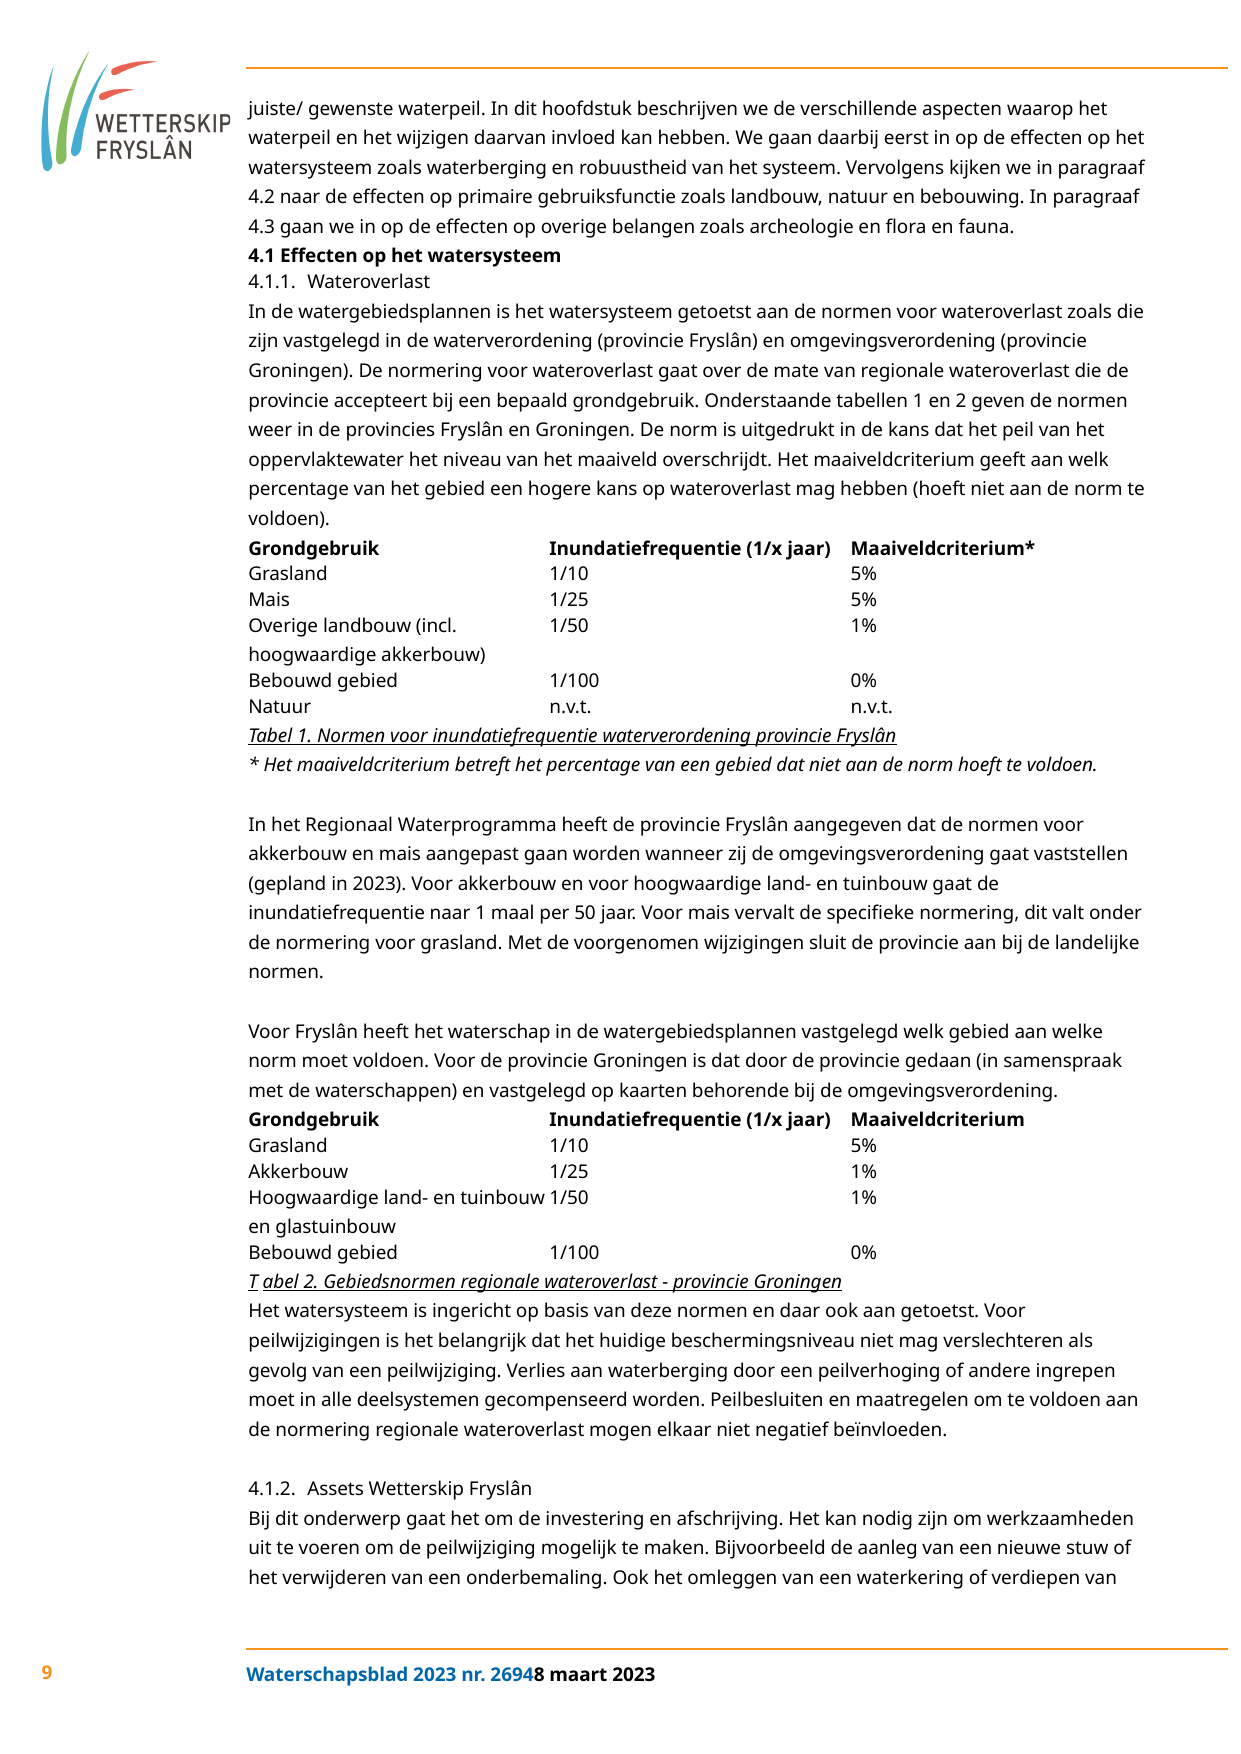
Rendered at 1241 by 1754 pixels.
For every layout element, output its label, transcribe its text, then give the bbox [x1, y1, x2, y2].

table_cell Akkerbouw [248, 1158, 549, 1184]
table_cell 1/50 [549, 612, 850, 667]
text Het watersysteem is ingericht op basis van deze normen en daar ook aan getoetst. Voor peilwijzigingen is het belangrijk dat het huidige beschermingsniveau niet mag verslechteren als gevolg van een peilwijziging. Verlies aan waterberging door een peilverhoging of andere ingrepen moet in alle deelsystemen gecompenseerd worden. Peilbesluiten en maatregelen om te voldoen aan de normering regionale wateroverlast mogen elkaar niet negatief beïnvloeden. [248, 1298, 1152, 1442]
table_cell 1/10 [549, 1133, 850, 1158]
text * Het maaiveldcriterium betreft het percentage van een gebied dat niet aan de norm hoeft te voldoen. [248, 752, 1152, 777]
table_cell n.v.t. [549, 693, 850, 719]
text Bij dit onderwerp gaat het om de investering en afschrijving. Het kan nodig zijn om werkzaamheden uit te voeren om de peilwijziging mogelijk te maken. Bijvoorbeeld de aanleg van een nieuwe stuw of het verwijderen van een onderbemaling. Ook het omleggen van een waterkering of verdiepen van [248, 1505, 1152, 1590]
list Wateroverlast [248, 268, 1152, 294]
list Assets Wetterskip Fryslân [248, 1475, 1152, 1501]
table_cell 1/25 [549, 586, 850, 612]
table_cell 1/25 [549, 1158, 850, 1184]
table_cell 1/100 [549, 1239, 850, 1265]
table_cell 5% [850, 561, 1152, 586]
table_cell 1/100 [549, 667, 850, 693]
table_header Maaiveldcriterium [850, 1107, 1152, 1132]
text Voor Fryslân heeft het waterschap in de watergebiedsplannen vastgelegd welk gebied aan welke norm moet voldoen. Voor de provincie Groningen is dat door de provincie gedaan (in samenspraak met de waterschappen) en vastgelegd op kaarten behorende bij de omgevingsverordening. [248, 1018, 1152, 1103]
table_cell Natuur [248, 693, 549, 719]
table_cell 1% [850, 1158, 1152, 1184]
table_cell 0% [850, 667, 1152, 693]
table_cell Grasland [248, 1133, 549, 1158]
text 4.1 Effecten op het watersysteem [248, 243, 1152, 268]
table_cell 5% [850, 1133, 1152, 1158]
text Tabel 1. Normen voor inundatiefrequentie waterverordening provincie Fryslân [248, 722, 1152, 748]
table_cell 1% [850, 612, 1152, 667]
table_cell n.v.t. [850, 693, 1152, 719]
table_cell Bebouwd gebied [248, 667, 549, 693]
table_header Maaiveldcriterium* [850, 535, 1152, 561]
table_cell 5% [850, 586, 1152, 612]
table_cell Grasland [248, 561, 549, 586]
table_cell 0% [850, 1239, 1152, 1265]
table_cell Bebouwd gebied [248, 1239, 549, 1265]
text juiste/ gewenste waterpeil. In dit hoofdstuk beschrijven we de verschillende aspecten waarop het waterpeil en het wijzigen daarvan invloed kan hebben. We gaan daarbij eerst in op de effecten op het watersysteem zoals waterberging en robuustheid van het systeem. Vervolgens kijken we in paragraaf 4.2 naar de effecten op primaire gebruiksfunctie zoals landbouw, natuur en bebouwing. In paragraaf 4.3 gaan we in op de effecten op overige belangen zoals archeologie en flora en fauna. [248, 95, 1152, 239]
table_header Inundatiefrequentie (1/x jaar) [549, 535, 850, 561]
table_cell 1/50 [549, 1184, 850, 1239]
table_header Grondgebruik [248, 535, 549, 561]
table_cell Hoogwaardige land- en tuinbouw en glastuinbouw [248, 1184, 549, 1239]
table_cell Overige landbouw (incl. hoogwaardige akkerbouw) [248, 612, 549, 667]
text T abel 2. Gebiedsnormen regionale wateroverlast - provincie Groningen [248, 1268, 1152, 1294]
table_header Inundatiefrequentie (1/x jaar) [549, 1107, 850, 1132]
table_cell Mais [248, 586, 549, 612]
text In de watergebiedsplannen is het watersysteem getoetst aan de normen voor wateroverlast zoals die zijn vastgelegd in de waterverordening (provincie Fryslân) en omgevingsverordening (provincie Groningen). De normering voor wateroverlast gaat over de mate van regionale wateroverlast die de provincie accepteert bij een bepaald grondgebruik. Onderstaande tabellen 1 en 2 geven de normen weer in de provincies Fryslân en Groningen. De norm is uitgedrukt in de kans dat het peil van het oppervlaktewater het niveau van het maaiveld overschrijdt. Het maaiveldcriterium geeft aan welk percentage van het gebied een hogere kans op wateroverlast mag hebben (hoeft niet aan de norm te voldoen). [248, 298, 1152, 531]
text In het Regionaal Waterprogramma heeft de provincie Fryslân aangegeven dat de normen voor akkerbouw en mais aangepast gaan worden wanneer zij de omgevingsverordening gaat vaststellen (gepland in 2023). Voor akkerbouw en voor hoogwaardige land- en tuinbouw gaat de inundatiefrequentie naar 1 maal per 50 jaar. Voor mais vervalt de specifieke normering, dit valt onder de normering voor grasland. Met de voorgenomen wijzigingen sluit de provincie aan bij de landelijke normen. [248, 811, 1152, 984]
table_header Grondgebruik [248, 1107, 549, 1132]
table_cell 1/10 [549, 561, 850, 586]
picture [41, 47, 231, 172]
table_cell 1% [850, 1184, 1152, 1239]
